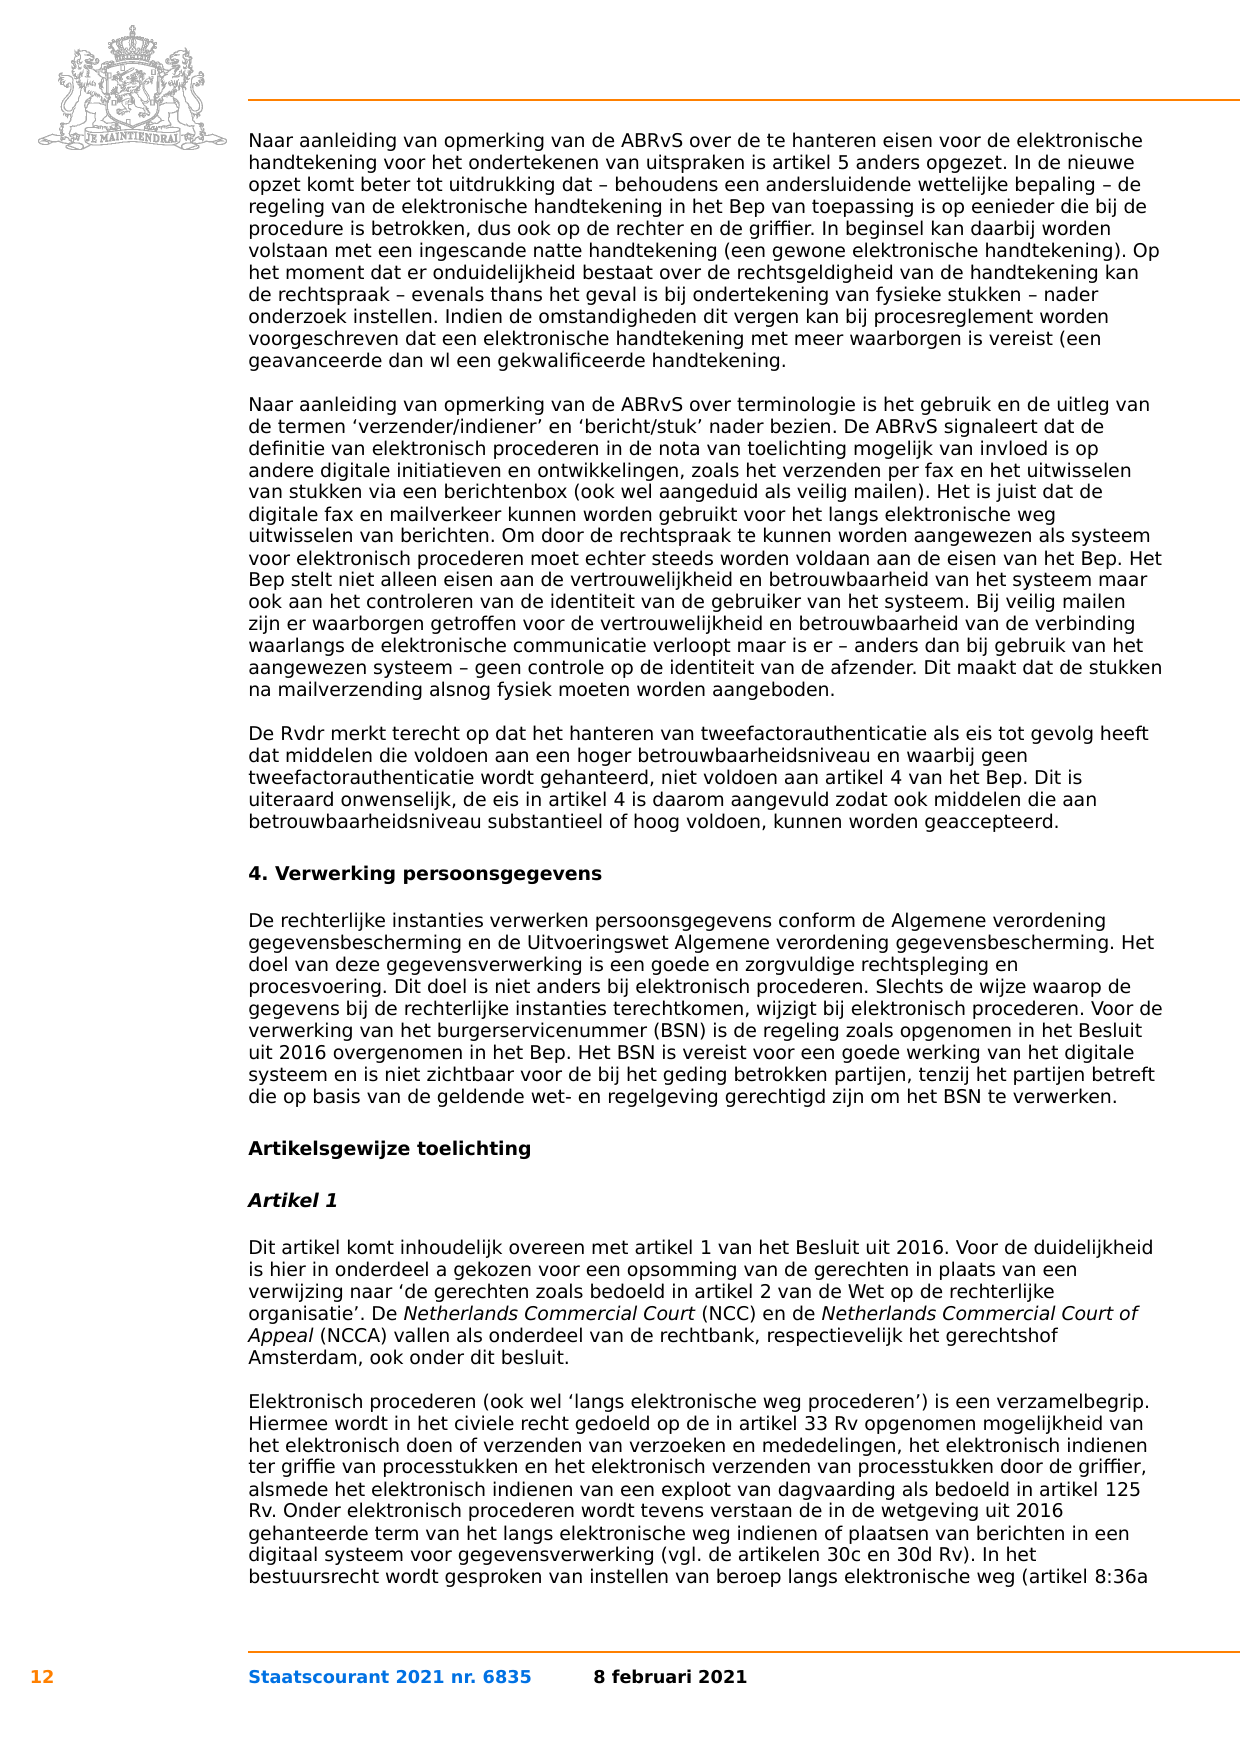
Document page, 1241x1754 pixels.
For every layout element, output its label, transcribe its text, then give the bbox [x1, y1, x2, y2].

text De Rvdr merkt terecht op dat het hanteren van tweefactorauthenticatie als eis tot gevolg heeft dat middelen die voldoen aan een hoger betrouwbaarheidsniveau en waarbij geen tweefactorauthenticatie wordt gehanteerd, niet voldoen aan artikel 4 van het Bep. Dit is uiteraard onwenselijk, de eis in artikel 4 is daarom aangevuld zodat ook middelen die aan betrouwbaarheidsniveau substantieel of hoog voldoen, kunnen worden geaccepteerd. [248, 723, 1163, 833]
text Naar aanleiding van opmerking van de ABRvS over terminologie is het gebruik en de uitleg van de termen ‘verzender/indiener’ en ‘bericht/stuk’ nader bezien. De ABRvS signaleert dat de definitie van elektronisch procederen in de nota van toelichting mogelijk van invloed is op andere digitale initiatieven en ontwikkelingen, zoals het verzenden per fax en het uitwisselen van stukken via een berichtenbox (ook wel aangeduid als veilig mailen). Het is juist dat de digitale fax en mailverkeer kunnen worden gebruikt voor het langs elektronische weg uitwisselen van berichten. Om door de rechtspraak te kunnen worden aangewezen als systeem voor elektronisch procederen moet echter steeds worden voldaan aan de eisen van het Bep. Het Bep stelt niet alleen eisen aan de vertrouwelijkheid en betrouwbaarheid van het systeem maar ook aan het controleren van de identiteit van de gebruiker van het systeem. Bij veilig mailen zijn er waarborgen getroffen voor de vertrouwelijkheid en betrouwbaarheid van de verbinding waarlangs de elektronische communicatie verloopt maar is er – anders dan bij gebruik van het aangewezen systeem – geen controle op de identiteit van de afzender. Dit maakt dat de stukken na mailverzending alsnog fysiek moeten worden aangeboden. [248, 393, 1163, 701]
subtitle Artikel 1 [248, 1190, 1163, 1212]
subtitle Artikelsgewijze toelichting [248, 1138, 1163, 1160]
text De rechterlijke instanties verwerken persoonsgegevens conform de Algemene verordening gegevensbescherming en de Uitvoeringswet Algemene verordening gegevensbescherming. Het doel van deze gegevensverwerking is een goede en zorgvuldige rechtspleging en procesvoering. Dit doel is niet anders bij elektronisch procederen. Slechts de wijze waarop de gegevens bij de rechterlijke instanties terechtkomen, wijzigt bij elektronisch procederen. Voor de verwerking van het burgerservicenummer (BSN) is de regeling zoals opgenomen in het Besluit uit 2016 overgenomen in het Bep. Het BSN is vereist voor een goede werking van het digitale systeem en is niet zichtbaar voor de bij het geding betrokken partijen, tenzij het partijen betreft die op basis van de geldende wet- en regelgeving gerechtigd zijn om het BSN te verwerken. [248, 910, 1163, 1108]
text Naar aanleiding van opmerking van de ABRvS over de te hanteren eisen voor de elektronische handtekening voor het ondertekenen van uitspraken is artikel 5 anders opgezet. In de nieuwe opzet komt beter tot uitdrukking dat – behoudens een andersluidende wettelijke bepaling – de regeling van de elektronische handtekening in het Bep van toepassing is op eenieder die bij de procedure is betrokken, dus ook op de rechter en de griffier. In beginsel kan daarbij worden volstaan met een ingescande natte handtekening (een gewone elektronische handtekening). Op het moment dat er onduidelijkheid bestaat over de rechtsgeldigheid van de handtekening kan de rechtspraak – evenals thans het geval is bij ondertekening van fysieke stukken – nader onderzoek instellen. Indien de omstandigheden dit vergen kan bij procesreglement worden voorgeschreven dat een elektronische handtekening met meer waarborgen is vereist (een geavanceerde dan wl een gekwalificeerde handtekening. [248, 130, 1163, 372]
picture [38, 25, 227, 150]
text Dit artikel komt inhoudelijk overeen met artikel 1 van het Besluit uit 2016. Voor de duidelijkheid is hier in onderdeel a gekozen voor een opsomming van de gerechten in plaats van een verwijzing naar ‘de gerechten zoals bedoeld in artikel 2 van de Wet op de rechterlijke organisatie’. De Netherlands Commercial Court (NCC) en de Netherlands Commercial Court of Appeal (NCCA) vallen als onderdeel van de rechtbank, respectievelijk het gerechtshof Amsterdam, ook onder dit besluit. [248, 1237, 1163, 1369]
text Elektronisch procederen (ook wel ‘langs elektronische weg procederen’) is een verzamelbegrip. Hiermee wordt in het civiele recht gedoeld op de in artikel 33 Rv opgenomen mogelijkheid van het elektronisch doen of verzenden van verzoeken en mededelingen, het elektronisch indienen ter griffie van processtukken en het elektronisch verzenden van processtukken door de griffier, alsmede het elektronisch indienen van een exploot van dagvaarding als bedoeld in artikel 125 Rv. Onder elektronisch procederen wordt tevens verstaan de in de wetgeving uit 2016 gehanteerde term van het langs elektronische weg indienen of plaatsen van berichten in een digitaal systeem voor gegevensverwerking (vgl. de artikelen 30c en 30d Rv). In het bestuursrecht wordt gesproken van instellen van beroep langs elektronische weg (artikel 8:36a [248, 1391, 1163, 1588]
subtitle 4. Verwerking persoonsgegevens [248, 863, 1163, 885]
